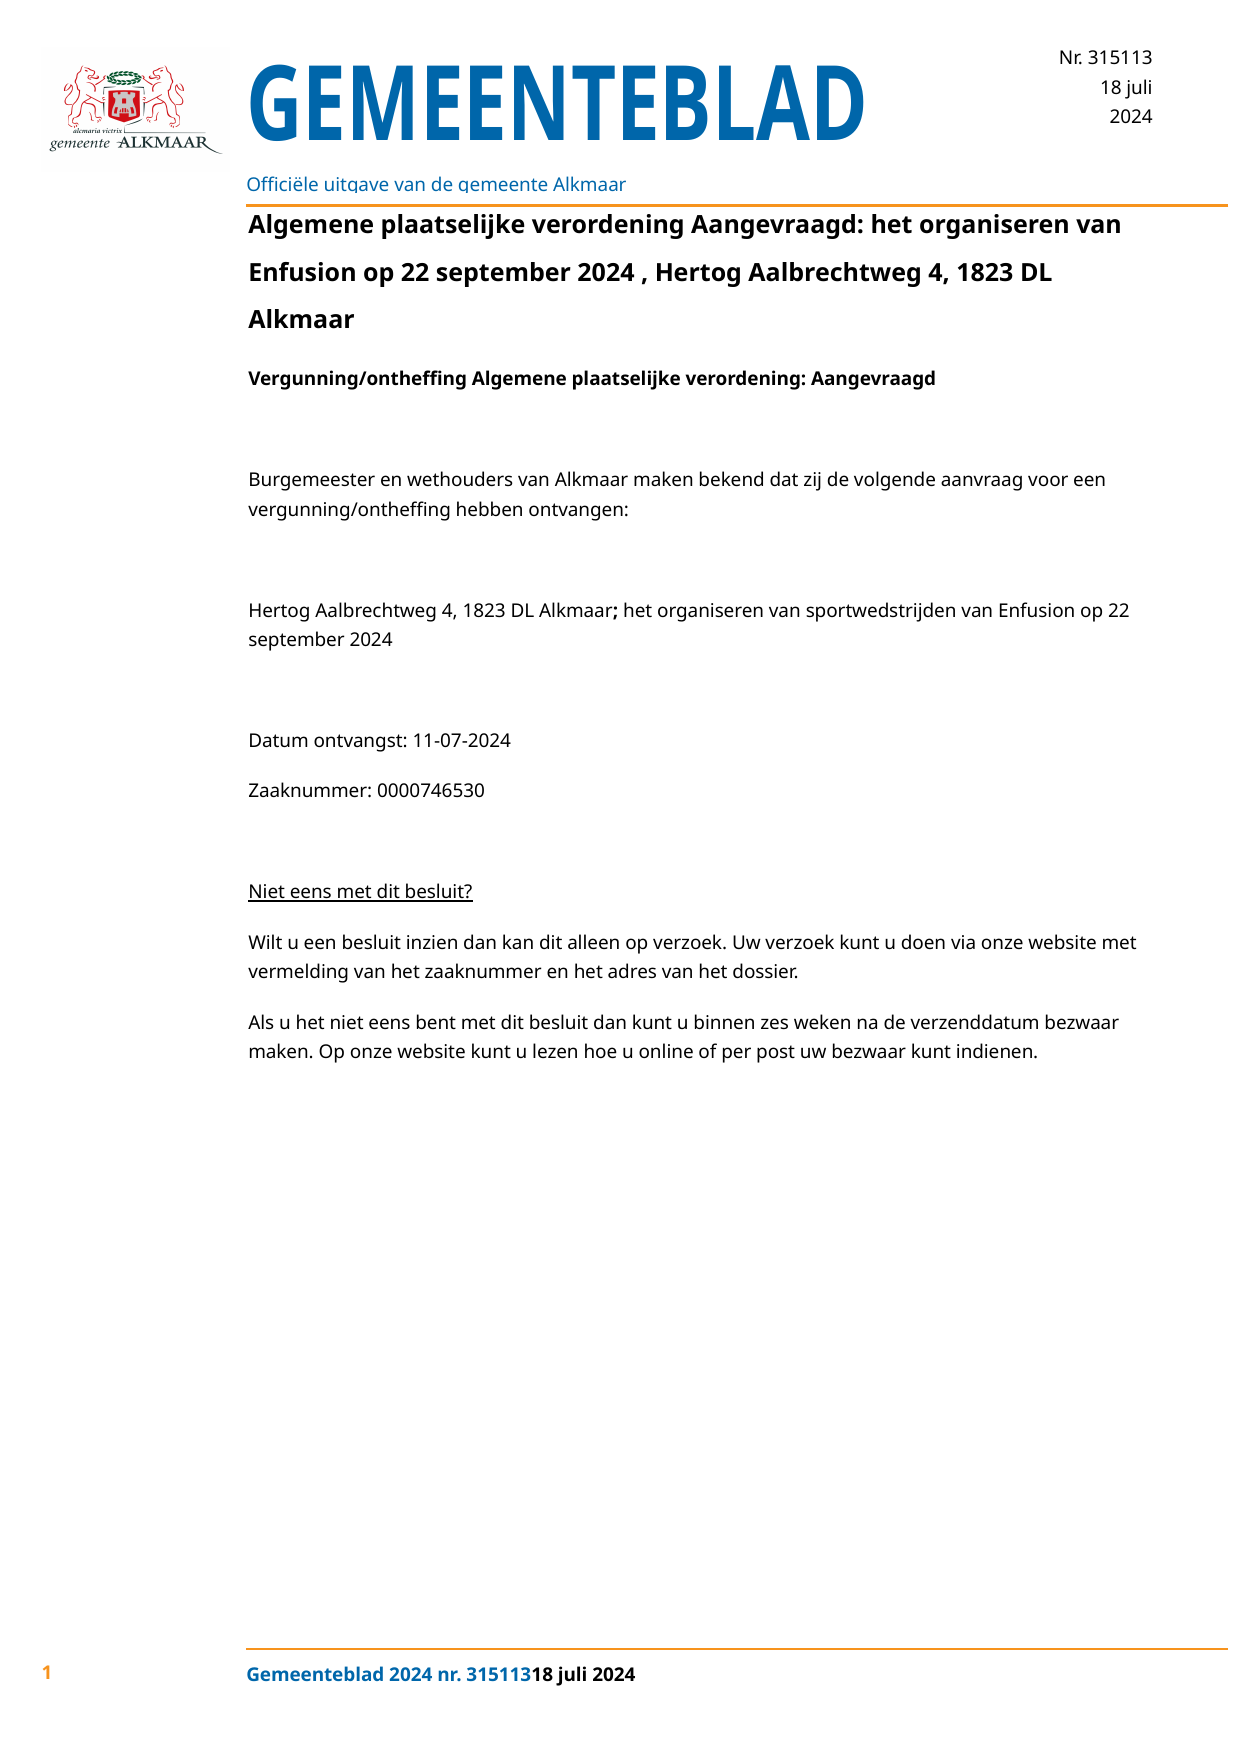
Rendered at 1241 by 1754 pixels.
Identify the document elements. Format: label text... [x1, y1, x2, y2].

text Als u het niet eens bent met dit besluit dan kunt u binnen zes weken na de verzenddatum bezwaar maken. Op onze website kunt u lezen hoe u online of per post uw bezwaar kunt indienen. [248, 1009, 1152, 1064]
text Zaaknummer: 0000746530 [248, 778, 1152, 803]
text Wilt u een besluit inzien dan kan dit alleen op verzoek. Uw verzoek kunt u doen via onze website met vermelding van het zaaknummer en het adres van het dossier. [248, 929, 1152, 984]
text Datum ontvangst: 11-07-2024 [248, 727, 1152, 753]
text Niet eens met dit besluit? [248, 878, 1152, 904]
text Hertog Aalbrechtweg 4, 1823 DL Alkmaar; het organiseren van sportwedstrijden van Enfusion op 22 september 2024 [248, 597, 1152, 652]
picture [41, 47, 231, 172]
text Burgemeester en wethouders van Alkmaar maken bekend dat zij de volgende aanvraag voor een vergunning/ontheffing hebben ontvangen: [248, 466, 1152, 522]
text Vergunning/ontheffing Algemene plaatselijke verordening: Aangevraagd [248, 366, 1152, 391]
text Algemene plaatselijke verordening Aangevraagd: het organiseren van Enfusion op 22 september 2024 , Hertog Aalbrechtweg 4, 1823 DL Alkmaar [248, 207, 1152, 336]
